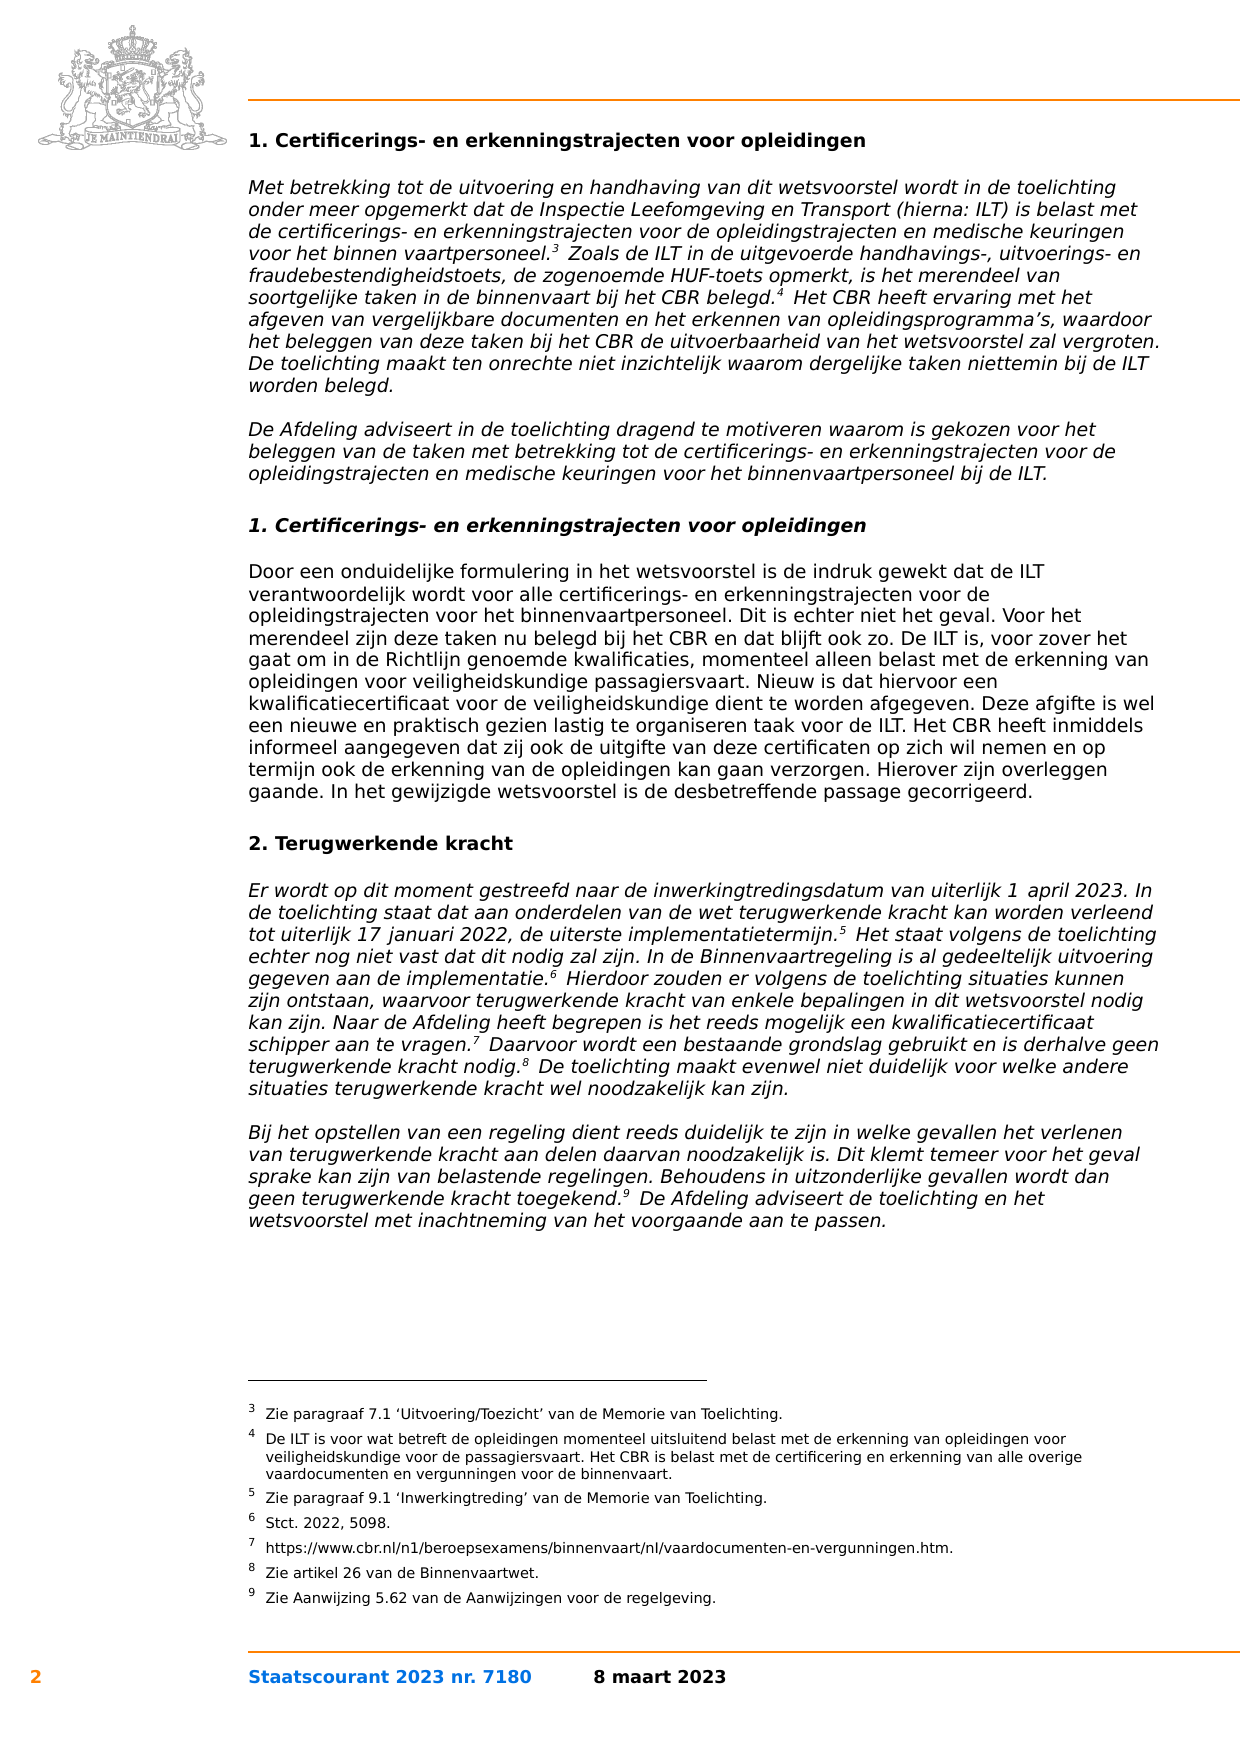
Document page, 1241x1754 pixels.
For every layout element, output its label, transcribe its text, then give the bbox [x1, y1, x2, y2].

subtitle 2. Terugwerkende kracht [248, 833, 1163, 855]
text https://www.cbr.nl/n1/beroepsexamens/binnenvaart/nI/vaardocumenten-en-vergunningen.htm. [248, 1536, 1163, 1558]
text Zie paragraaf 9.1 ‘Inwerkingtreding’ van de Memorie van Toelichting. [248, 1486, 1163, 1508]
text De Afdeling adviseert in de toelichting dragend te motiveren waarom is gekozen voor het beleggen van de taken met betrekking tot de certificerings- en erkenningstrajecten voor de opleidingstrajecten en medische keuringen voor het binnenvaartpersoneel bij de ILT. [248, 418, 1163, 484]
text Er wordt op dit moment gestreefd naar de inwerkingtredingsdatum van uiterlijk 1 april 2023. In de toelichting staat dat aan onderdelen van de wet terugwerkende kracht kan worden verleend tot uiterlijk 17 januari 2022, de uiterste implementatietermijn. Het staat volgens de toelichting echter nog niet vast dat dit nodig zal zijn. In de Binnenvaartregeling is al gedeeltelijk uitvoering gegeven aan de implementatie. Hierdoor zouden er volgens de toelichting situaties kunnen zijn ontstaan, waarvoor terugwerkende kracht van enkele bepalingen in dit wetsvoorstel nodig kan zijn. Naar de Afdeling heeft begrepen is het reeds mogelijk een kwalificatiecertificaat schipper aan te vragen. Daarvoor wordt een bestaande grondslag gebruikt en is derhalve geen terugwerkende kracht nodig. De toelichting maakt evenwel niet duidelijk voor welke andere situaties terugwerkende kracht wel noodzakelijk kan zijn. [248, 880, 1163, 1100]
text De ILT is voor wat betreft de opleidingen momenteel uitsluitend belast met de erkenning van opleidingen voor veiligheidskundige voor de passagiersvaart. Het CBR is belast met de certificering en erkenning van alle overige vaardocumenten en vergunningen voor de binnenvaart. [248, 1427, 1163, 1483]
subtitle 1. Certificerings- en erkenningstrajecten voor opleidingen [248, 130, 1163, 152]
text Door een onduidelijke formulering in het wetsvoorstel is de indruk gewekt dat de ILT verantwoordelijk wordt voor alle certificerings- en erkenningstrajecten voor de opleidingstrajecten voor het binnenvaartpersoneel. Dit is echter niet het geval. Voor het merendeel zijn deze taken nu belegd bij het CBR en dat blijft ook zo. De ILT is, voor zover het gaat om in de Richtlijn genoemde kwalificaties, momenteel alleen belast met de erkenning van opleidingen voor veiligheidskundige passagiersvaart. Nieuw is dat hiervoor een kwalificatiecertificaat voor de veiligheidskundige dient te worden afgegeven. Deze afgifte is wel een nieuwe en praktisch gezien lastig te organiseren taak voor de ILT. Het CBR heeft inmiddels informeel aangegeven dat zij ook de uitgifte van deze certificaten op zich wil nemen en op termijn ook de erkenning van de opleidingen kan gaan verzorgen. Hierover zijn overleggen gaande. In het gewijzigde wetsvoorstel is de desbetreffende passage gecorrigeerd. [248, 561, 1163, 803]
text Zie artikel 26 van de Binnenvaartwet. [248, 1561, 1163, 1583]
text Stct. 2022, 5098. [248, 1511, 1163, 1533]
text Zie Aanwijzing 5.62 van de Aanwijzingen voor de regelgeving. [248, 1586, 1163, 1608]
picture [38, 25, 227, 150]
text Bij het opstellen van een regeling dient reeds duidelijk te zijn in welke gevallen het verlenen van terugwerkende kracht aan delen daarvan noodzakelijk is. Dit klemt temeer voor het geval sprake kan zijn van belastende regelingen. Behoudens in uitzonderlijke gevallen wordt dan geen terugwerkende kracht toegekend. De Afdeling adviseert de toelichting en het wetsvoorstel met inachtneming van het voorgaande aan te passen. [248, 1122, 1163, 1232]
text Zie paragraaf 7.1 ‘Uitvoering/Toezicht’ van de Memorie van Toelichting. [248, 1402, 1163, 1424]
subtitle 1. Certificerings- en erkenningstrajecten voor opleidingen [248, 514, 1163, 536]
text Met betrekking tot de uitvoering en handhaving van dit wetsvoorstel wordt in de toelichting onder meer opgemerkt dat de Inspectie Leefomgeving en Transport (hierna: ILT) is belast met de certificerings- en erkenningstrajecten voor de opleidingstrajecten en medische keuringen voor het binnen vaartpersoneel. Zoals de ILT in de uitgevoerde handhavings-, uitvoerings- en fraudebestendigheidstoets, de zogenoemde HUF-toets opmerkt, is het merendeel van soortgelijke taken in de binnenvaart bij het CBR belegd. Het CBR heeft ervaring met het afgeven van vergelijkbare documenten en het erkennen van opleidingsprogramma’s, waardoor het beleggen van deze taken bij het CBR de uitvoerbaarheid van het wetsvoorstel zal vergroten. De toelichting maakt ten onrechte niet inzichtelijk waarom dergelijke taken niettemin bij de ILT worden belegd. [248, 177, 1163, 397]
